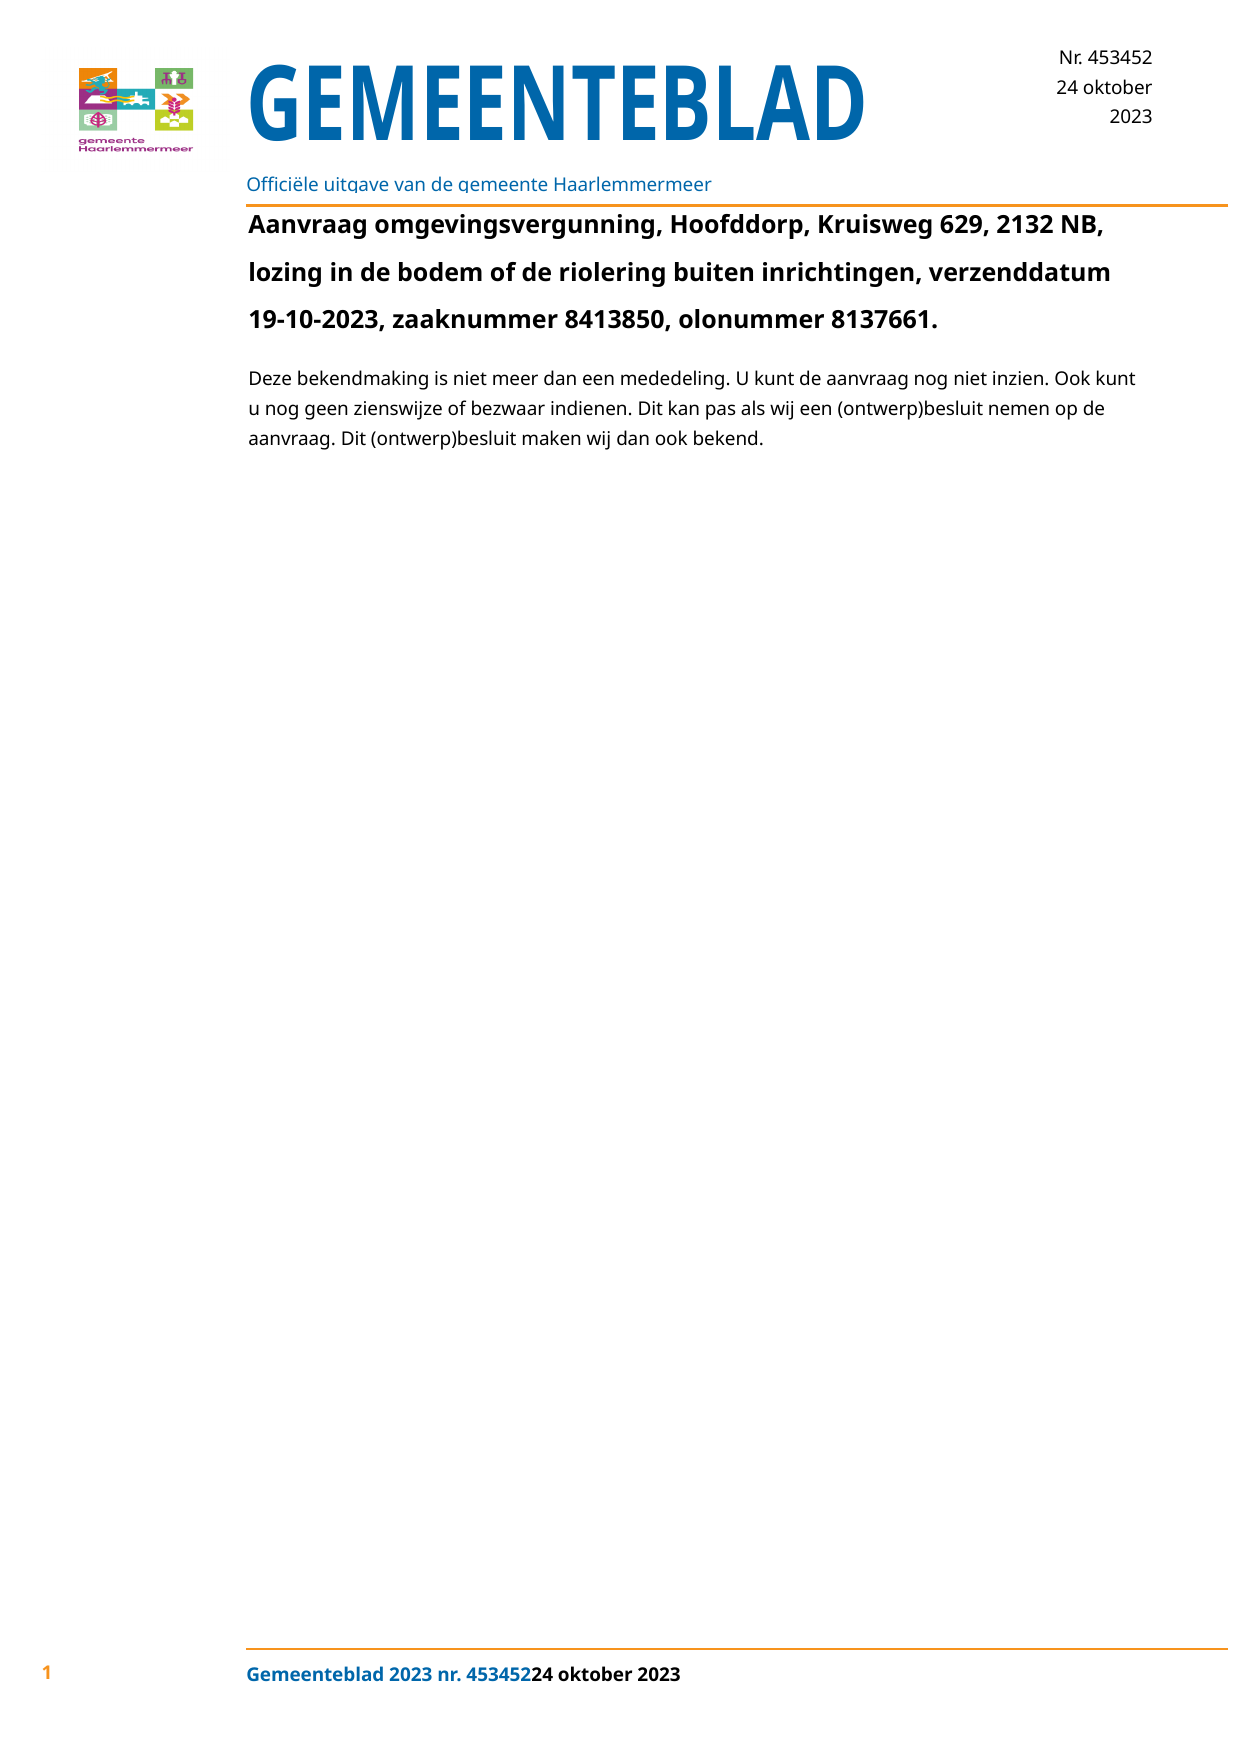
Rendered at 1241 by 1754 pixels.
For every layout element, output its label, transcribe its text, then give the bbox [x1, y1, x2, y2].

text Aanvraag omgevingsvergunning, Hoofddorp, Kruisweg 629, 2132 NB, lozing in de bodem of de riolering buiten inrichtingen, verzenddatum 19-10-2023, zaaknummer 8413850, olonummer 8137661. [248, 207, 1152, 336]
picture [41, 47, 231, 172]
text Deze bekendmaking is niet meer dan een mededeling. U kunt de aanvraag nog niet inzien. Ook kunt u nog geen zienswijze of bezwaar indienen. Dit kan pas als wij een (ontwerp)besluit nemen op de aanvraag. Dit (ontwerp)besluit maken wij dan ook bekend. [248, 366, 1152, 450]
